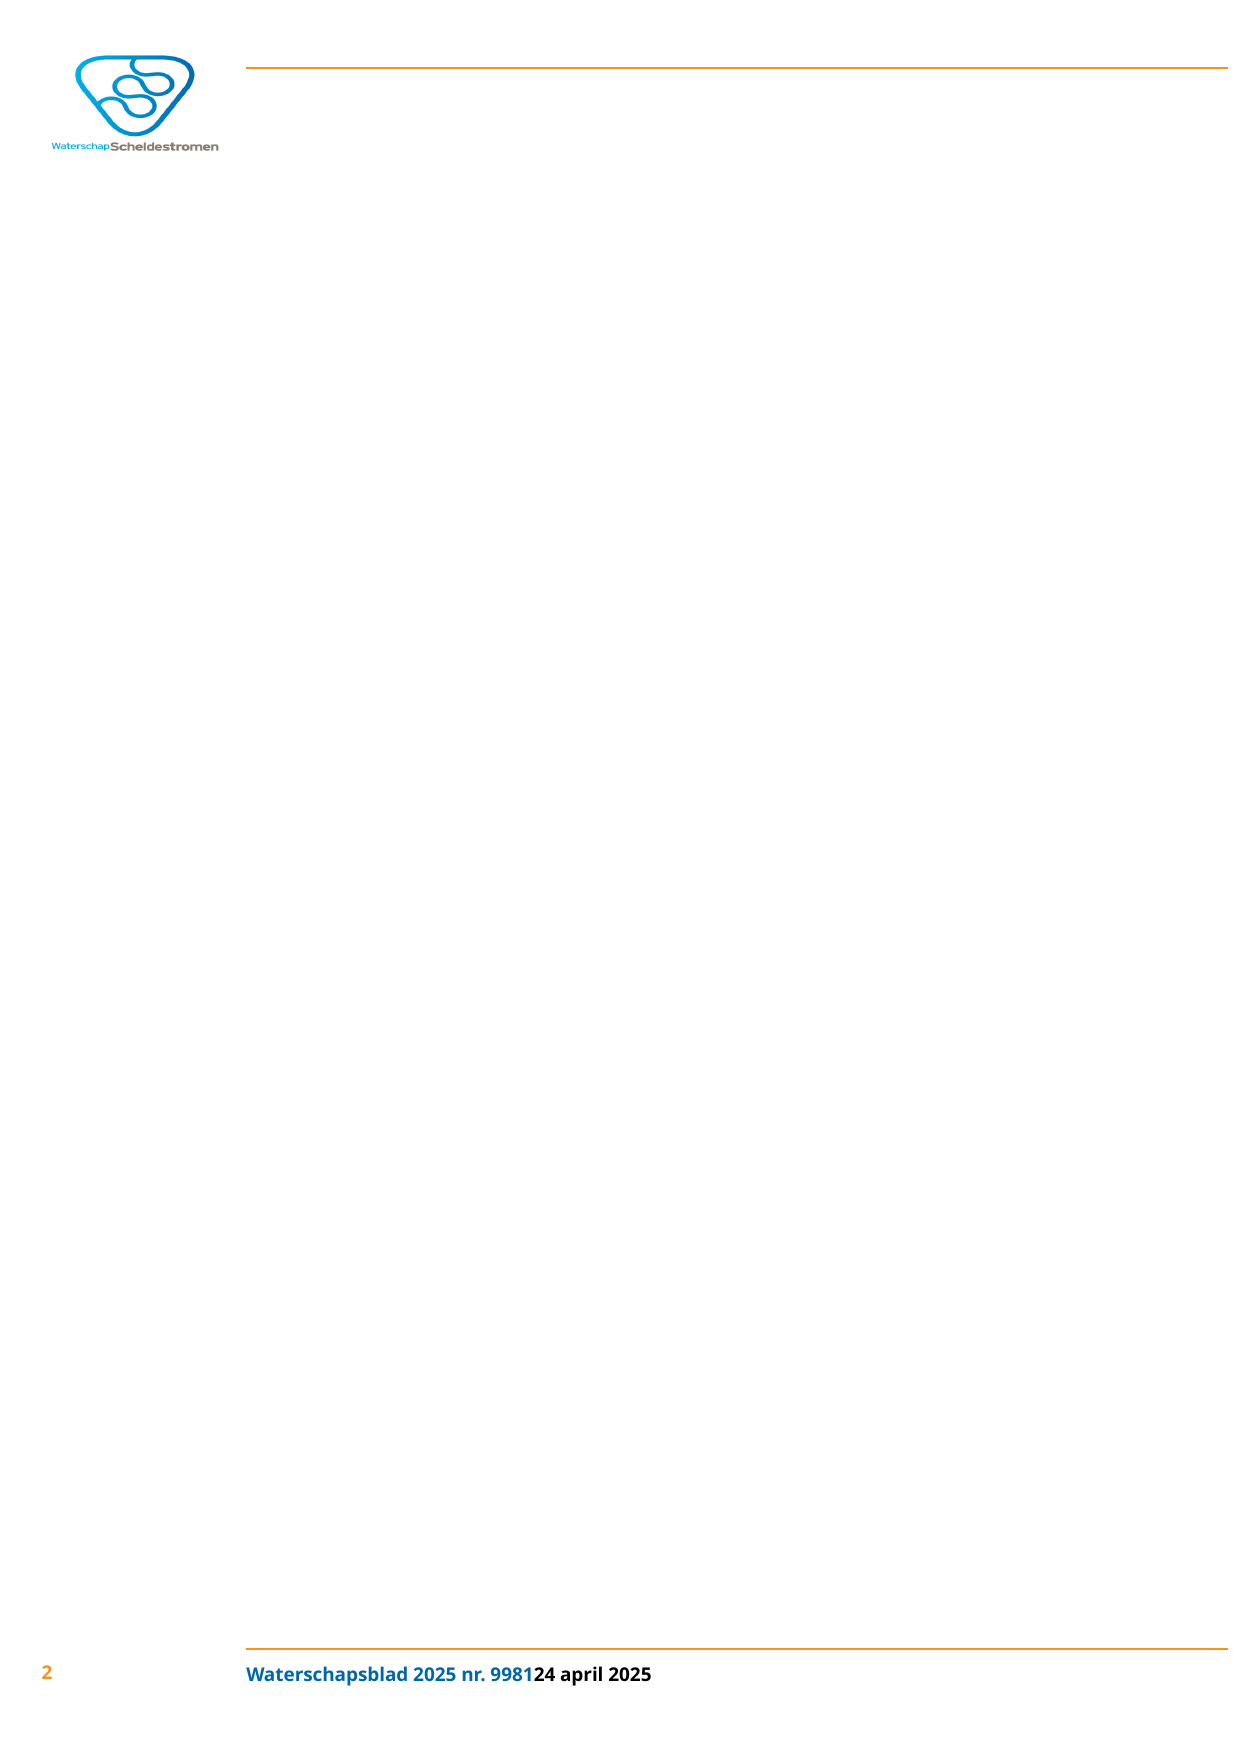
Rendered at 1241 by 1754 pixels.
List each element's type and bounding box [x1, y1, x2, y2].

picture [41, 47, 231, 172]
